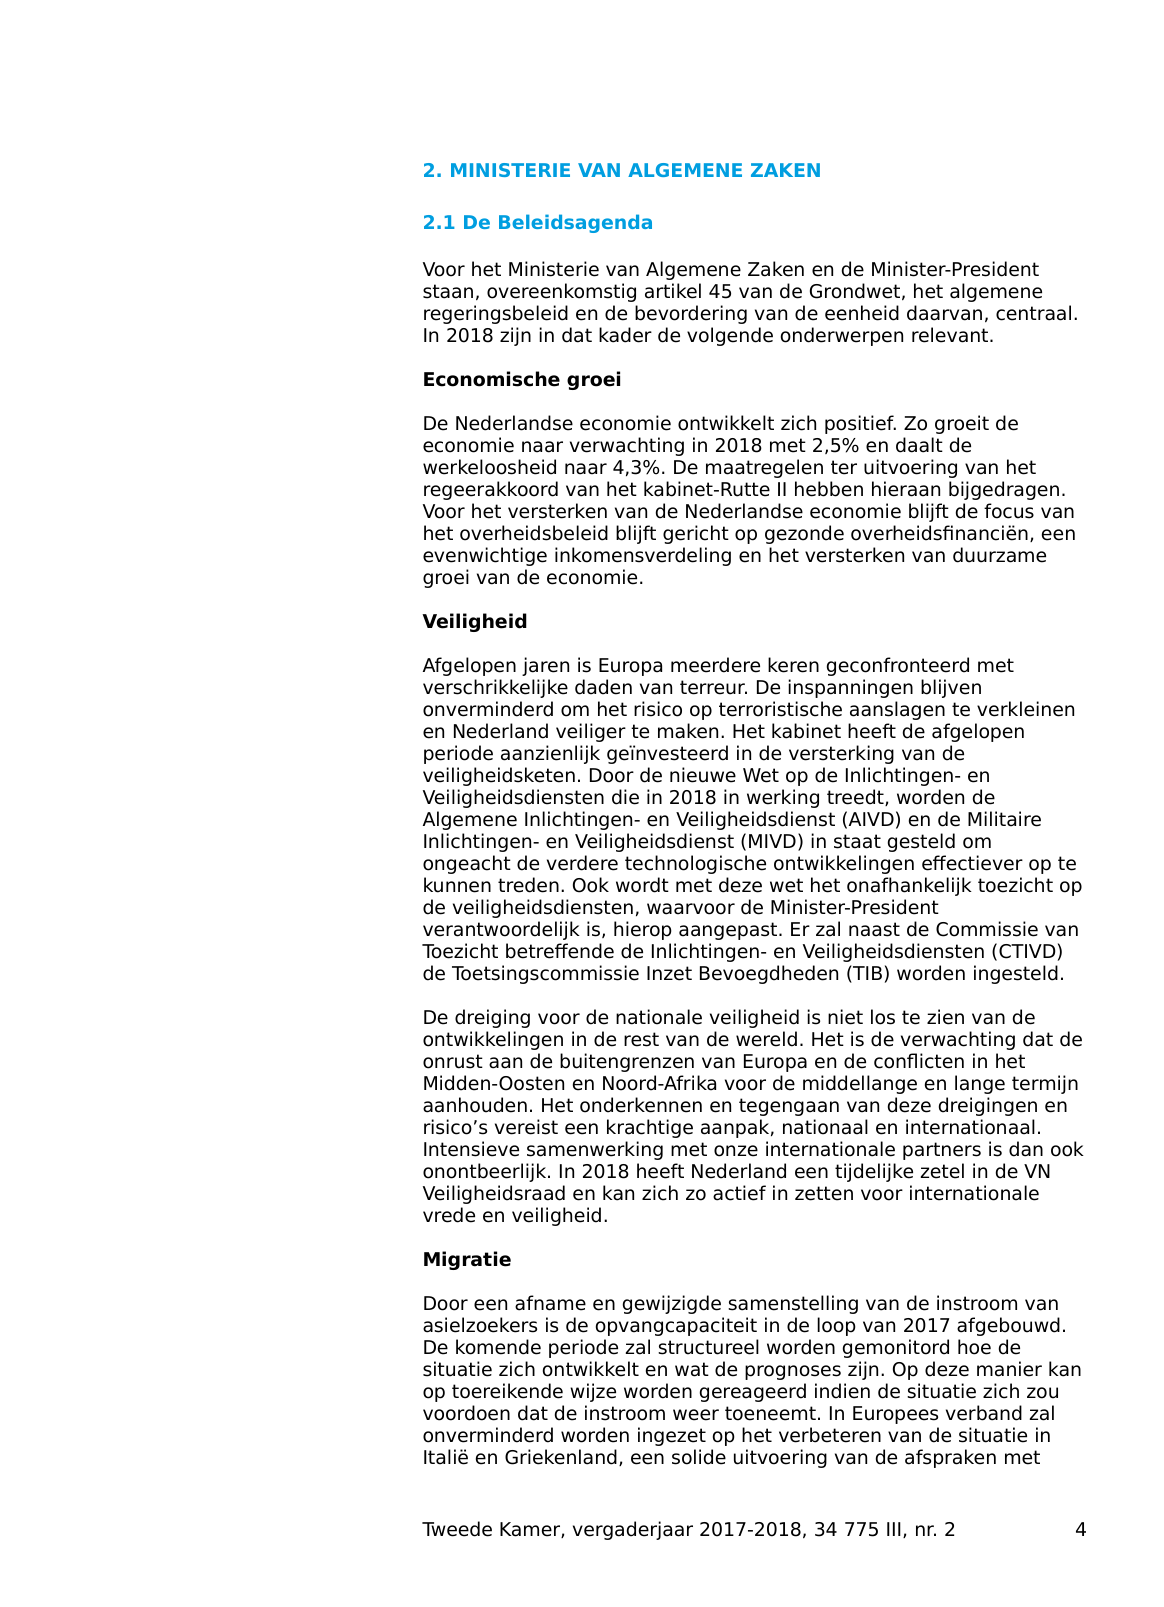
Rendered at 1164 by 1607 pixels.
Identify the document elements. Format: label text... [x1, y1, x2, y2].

subtitle Economische groei [422, 369, 1087, 391]
text De dreiging voor de nationale veiligheid is niet los te zien van de ontwikkelingen in de rest van de wereld. Het is de verwachting dat de onrust aan de buitengrenzen van Europa en de conflicten in het Midden-Oosten en Noord-Afrika voor de middellange en lange termijn aanhouden. Het onderkennen en tegengaan van deze dreigingen en risico’s vereist een krachtige aanpak, nationaal en internationaal. Intensieve samenwerking met onze internationale partners is dan ook onontbeerlijk. In 2018 heeft Nederland een tijdelijke zetel in de VN Veiligheidsraad en kan zich zo actief in zetten voor internationale vrede en veiligheid. [422, 1007, 1087, 1227]
subtitle 2.1 De Beleidsagenda [422, 212, 1087, 234]
text Door een afname en gewijzigde samenstelling van de instroom van asielzoekers is de opvangcapaciteit in de loop van 2017 afgebouwd. De komende periode zal structureel worden gemonitord hoe de situatie zich ontwikkelt en wat de prognoses zijn. Op deze manier kan op toereikende wijze worden gereageerd indien de situatie zich zou voordoen dat de instroom weer toeneemt. In Europees verband zal onverminderd worden ingezet op het verbeteren van de situatie in Italië en Griekenland, een solide uitvoering van de afspraken met [422, 1293, 1087, 1469]
text Voor het Ministerie van Algemene Zaken en de Minister-President staan, overeenkomstig artikel 45 van de Grondwet, het algemene regeringsbeleid en de bevordering van de eenheid daarvan, centraal. In 2018 zijn in dat kader de volgende onderwerpen relevant. [422, 259, 1087, 347]
subtitle 2. MINISTERIE VAN ALGEMENE ZAKEN [422, 160, 1087, 182]
text De Nederlandse economie ontwikkelt zich positief. Zo groeit de economie naar verwachting in 2018 met 2,5% en daalt de werkeloosheid naar 4,3%. De maatregelen ter uitvoering van het regeerakkoord van het kabinet-Rutte II hebben hieraan bijgedragen. Voor het versterken van de Nederlandse economie blijft de focus van het overheidsbeleid blijft gericht op gezonde overheidsfinanciën, een evenwichtige inkomensverdeling en het versterken van duurzame groei van de economie. [422, 413, 1087, 589]
text Afgelopen jaren is Europa meerdere keren geconfronteerd met verschrikkelijke daden van terreur. De inspanningen blijven onverminderd om het risico op terroristische aanslagen te verkleinen en Nederland veiliger te maken. Het kabinet heeft de afgelopen periode aanzienlijk geïnvesteerd in de versterking van de veiligheidsketen. Door de nieuwe Wet op de Inlichtingen- en Veiligheidsdiensten die in 2018 in werking treedt, worden de Algemene Inlichtingen- en Veiligheidsdienst (AIVD) en de Militaire Inlichtingen- en Veiligheidsdienst (MIVD) in staat gesteld om ongeacht de verdere technologische ontwikkelingen effectiever op te kunnen treden. Ook wordt met deze wet het onafhankelijk toezicht op de veiligheidsdiensten, waarvoor de Minister-President verantwoordelijk is, hierop aangepast. Er zal naast de Commissie van Toezicht betreffende de Inlichtingen- en Veiligheidsdiensten (CTIVD) de Toetsingscommissie Inzet Bevoegdheden (TIB) worden ingesteld. [422, 655, 1087, 985]
subtitle Migratie [422, 1249, 1087, 1271]
subtitle Veiligheid [422, 611, 1087, 633]
